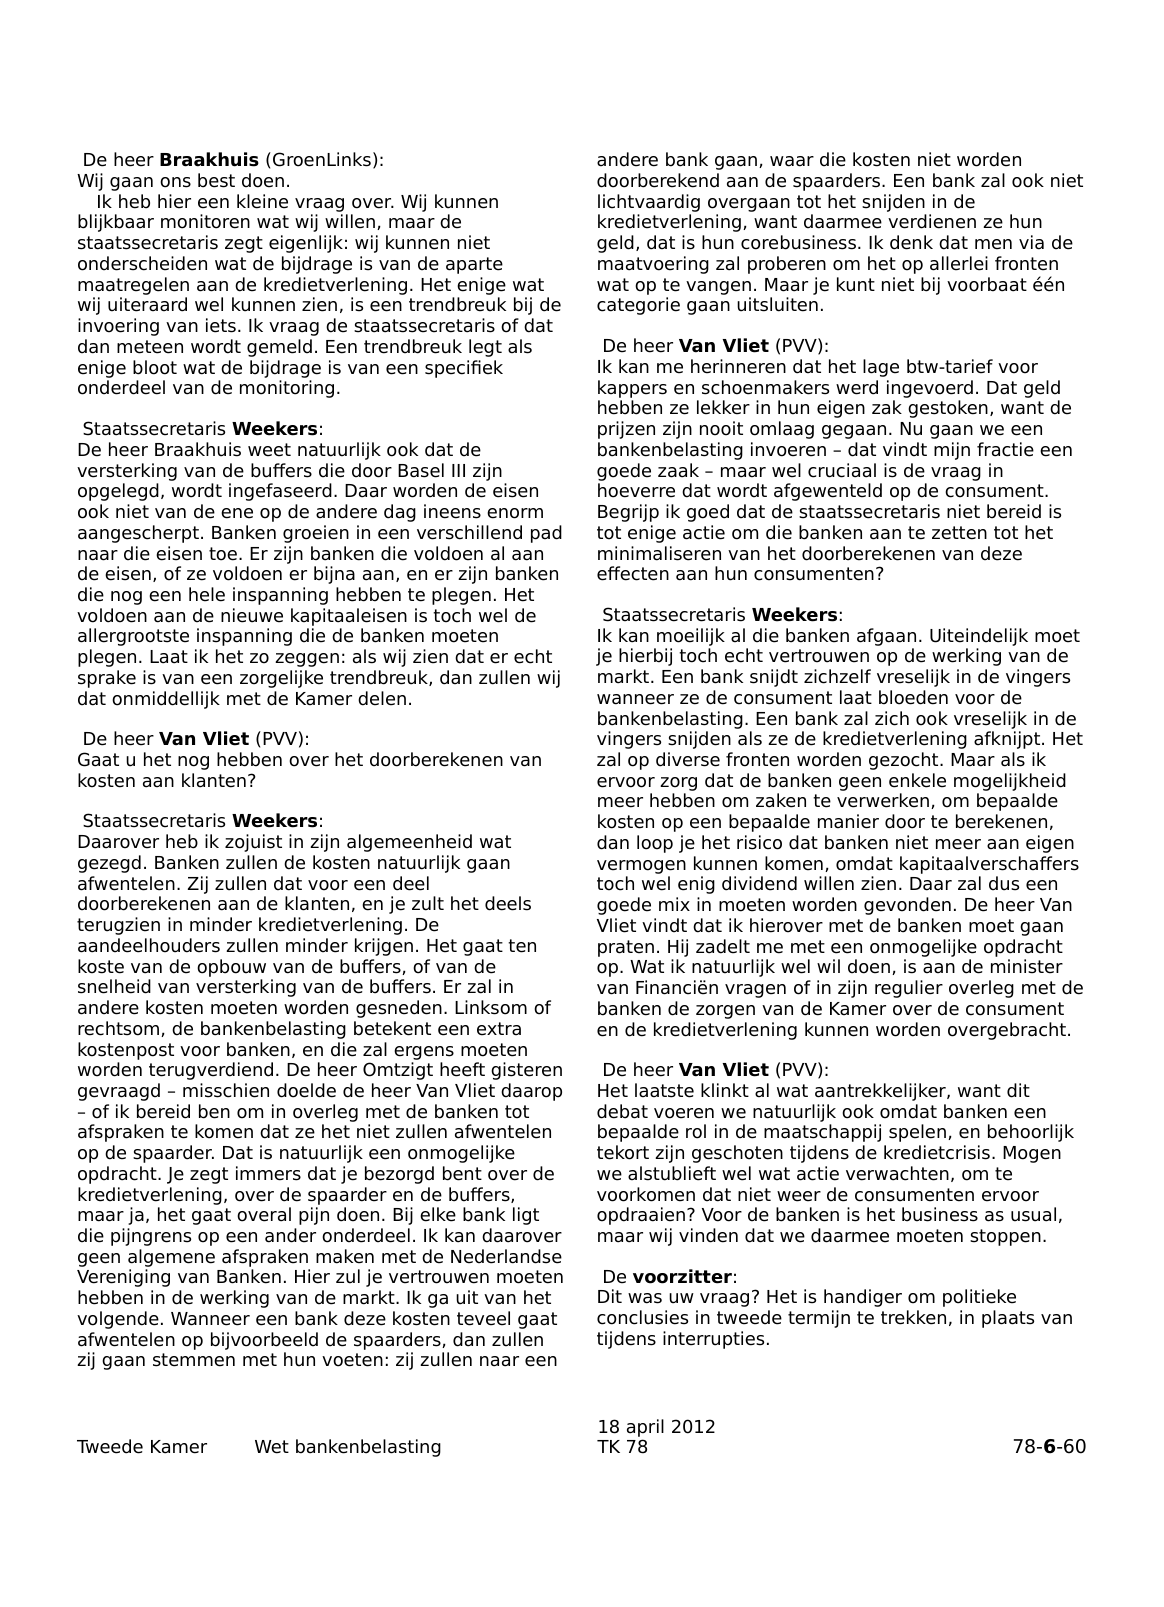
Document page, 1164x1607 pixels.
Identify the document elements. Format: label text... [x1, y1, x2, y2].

text Daarover heb ik zojuist in zijn algemeenheid wat gezegd. Banken zullen de kosten natuurlijk gaan afwentelen. Zij zullen dat voor een deel doorberekenen aan de klanten, en je zult het deels terugzien in minder kredietverlening. De aandeelhouders zullen minder krijgen. Het gaat ten koste van de opbouw van de buffers, of van de snelheid van versterking van de buffers. Er zal in andere kosten moeten worden gesneden. Linksom of rechtsom, de bankenbelasting betekent een extra kostenpost voor banken, en die zal ergens moeten worden terugverdiend. De heer Omtzigt heeft gisteren gevraagd – misschien doelde de heer Van Vliet daarop – of ik bereid ben om in overleg met de banken tot afspraken te komen dat ze het niet zullen afwentelen op de spaarder. Dat is natuurlijk een onmogelijke opdracht. Je zegt immers dat je bezorgd bent over de kredietverlening, over de spaarder en de buffers, maar ja, het gaat overal pijn doen. Bij elke bank ligt die pijngrens op een ander onderdeel. Ik kan daarover geen algemene afspraken maken met de Nederlandse Vereniging van Banken. Hier zul je vertrouwen moeten hebben in de werking van de markt. Ik ga uit van het volgende. Wanneer een bank deze kosten teveel gaat afwentelen op bijvoorbeeld de spaarders, dan zullen zij gaan stemmen met hun voeten: zij zullen naar een [77, 832, 567, 1371]
text De heer Van Vliet (PVV): [596, 1060, 1087, 1081]
text andere bank gaan, waar die kosten niet worden doorberekend aan de spaarders. Een bank zal ook niet lichtvaardig overgaan tot het snijden in de kredietverlening, want daarmee verdienen ze hun geld, dat is hun corebusiness. Ik denk dat men via de maatvoering zal proberen om het op allerlei fronten wat op te vangen. Maar je kunt niet bij voorbaat één categorie gaan uitsluiten. [596, 150, 1087, 316]
text Ik kan moeilijk al die banken afgaan. Uiteindelijk moet je hierbij toch echt vertrouwen op de werking van de markt. Een bank snijdt zichzelf vreselijk in de vingers wanneer ze de consument laat bloeden voor de bankenbelasting. Een bank zal zich ook vreselijk in de vingers snijden als ze de kredietverlening afknijpt. Het zal op diverse fronten worden gezocht. Maar als ik ervoor zorg dat de banken geen enkele mogelijkheid meer hebben om zaken te verwerken, om bepaalde kosten op een bepaalde manier door te berekenen, dan loop je het risico dat banken niet meer aan eigen vermogen kunnen komen, omdat kapitaalverschaffers toch wel enig dividend willen zien. Daar zal dus een goede mix in moeten worden gevonden. De heer Van Vliet vindt dat ik hierover met de banken moet gaan praten. Hij zadelt me met een onmogelijke opdracht op. Wat ik natuurlijk wel wil doen, is aan de minister van Financiën vragen of in zijn regulier overleg met de banken de zorgen van de Kamer over de consument en de kredietverlening kunnen worden overgebracht. [596, 626, 1087, 1040]
text Staatssecretaris Weekers: [77, 419, 567, 440]
text De heer Braakhuis (GroenLinks): [77, 150, 567, 171]
text Staatssecretaris Weekers: [596, 605, 1087, 626]
text De heer Van Vliet (PVV): [77, 729, 567, 750]
text De heer Braakhuis weet natuurlijk ook dat de versterking van de buffers die door Basel III zijn opgelegd, wordt ingefaseerd. Daar worden de eisen ook niet van de ene op de andere dag ineens enorm aangescherpt. Banken groeien in een verschillend pad naar die eisen toe. Er zijn banken die voldoen al aan de eisen, of ze voldoen er bijna aan, en er zijn banken die nog een hele inspanning hebben te plegen. Het voldoen aan de nieuwe kapitaaleisen is toch wel de allergrootste inspanning die de banken moeten plegen. Laat ik het zo zeggen: als wij zien dat er echt sprake is van een zorgelijke trendbreuk, dan zullen wij dat onmiddellijk met de Kamer delen. [77, 440, 567, 709]
text Staatssecretaris Weekers: [77, 811, 567, 832]
text Wij gaan ons best doen. [77, 171, 567, 192]
text Ik heb hier een kleine vraag over. Wij kunnen blijkbaar monitoren wat wij willen, maar de staatssecretaris zegt eigenlijk: wij kunnen niet onderscheiden wat de bijdrage is van de aparte maatregelen aan de kredietverlening. Het enige wat wij uiteraard wel kunnen zien, is een trendbreuk bij de invoering van iets. Ik vraag de staatssecretaris of dat dan meteen wordt gemeld. Een trendbreuk legt als enige bloot wat de bijdrage is van een specifiek onderdeel van de monitoring. [77, 192, 567, 399]
text De heer Van Vliet (PVV): [596, 336, 1087, 357]
text Ik kan me herinneren dat het lage btw-tarief voor kappers en schoenmakers werd ingevoerd. Dat geld hebben ze lekker in hun eigen zak gestoken, want de prijzen zijn nooit omlaag gegaan. Nu gaan we een bankenbelasting invoeren – dat vindt mijn fractie een goede zaak – maar wel cruciaal is de vraag in hoeverre dat wordt afgewenteld op de consument. Begrijp ik goed dat de staatssecretaris niet bereid is tot enige actie om die banken aan te zetten tot het minimaliseren van het doorberekenen van deze effecten aan hun consumenten? [596, 357, 1087, 585]
text De voorzitter: [596, 1267, 1087, 1287]
text Gaat u het nog hebben over het doorberekenen van kosten aan klanten? [77, 750, 567, 791]
text Het laatste klinkt al wat aantrekkelijker, want dit debat voeren we natuurlijk ook omdat banken een bepaalde rol in de maatschappij spelen, en behoorlijk tekort zijn geschoten tijdens de kredietcrisis. Mogen we alstublieft wel wat actie verwachten, om te voorkomen dat niet weer de consumenten ervoor opdraaien? Voor de banken is het business as usual, maar wij vinden dat we daarmee moeten stoppen. [596, 1081, 1087, 1247]
text Dit was uw vraag? Het is handiger om politieke conclusies in tweede termijn te trekken, in plaats van tijdens interrupties. [596, 1287, 1087, 1349]
